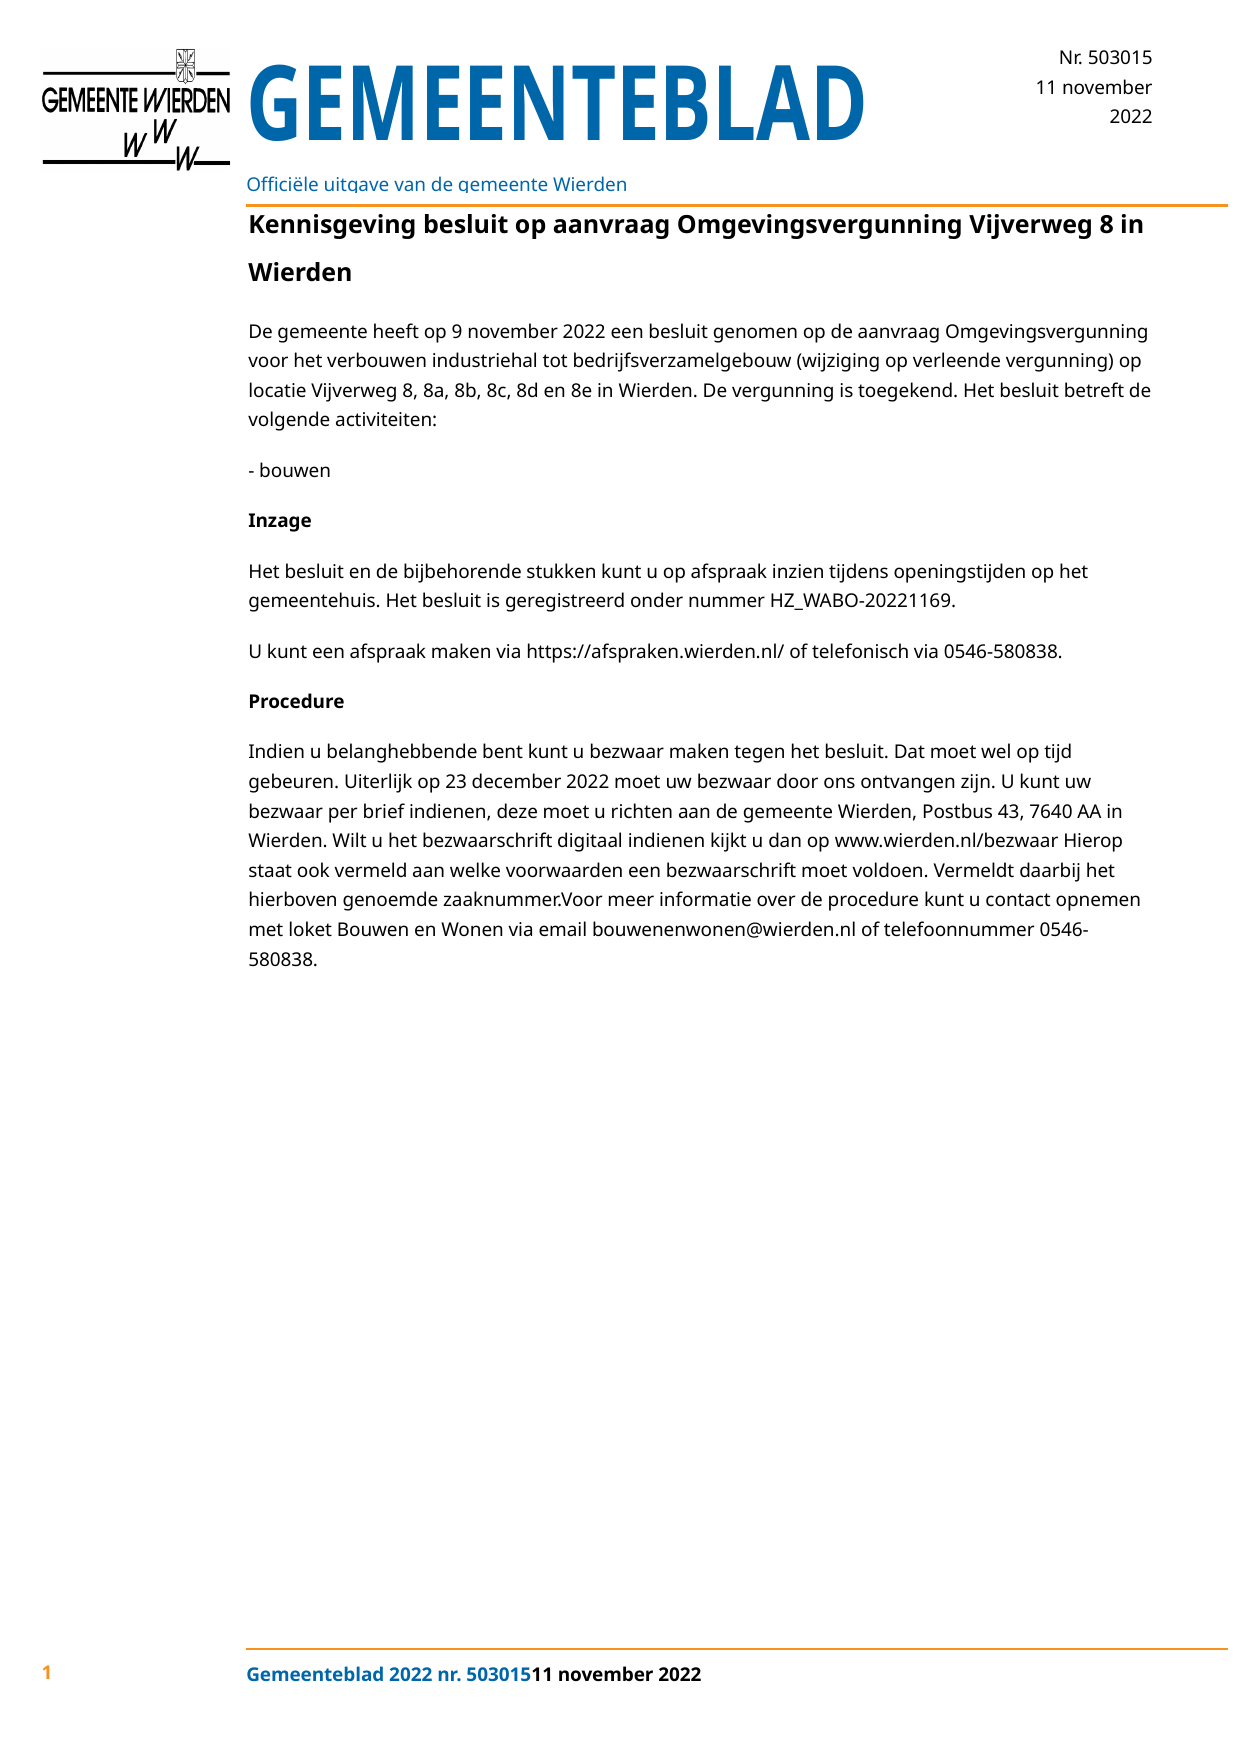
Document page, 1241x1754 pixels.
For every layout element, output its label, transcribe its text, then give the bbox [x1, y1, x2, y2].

text Inzage [248, 507, 1152, 533]
picture [41, 47, 231, 172]
text Procedure [248, 688, 1152, 714]
text Kennisgeving besluit op aanvraag Omgevingsvergunning Vijverweg 8 in Wierden [248, 207, 1152, 288]
text De gemeente heeft op 9 november 2022 een besluit genomen op de aanvraag Omgevingsvergunning voor het verbouwen industriehal tot bedrijfsverzamelgebouw (wijziging op verleende vergunning) op locatie Vijverweg 8, 8a, 8b, 8c, 8d en 8e in Wierden. De vergunning is toegekend. Het besluit betreft de volgende activiteiten: [248, 318, 1152, 432]
text Het besluit en de bijbehorende stukken kunt u op afspraak inzien tijdens openingstijden op het gemeentehuis. Het besluit is geregistreerd onder nummer HZ_WABO-20221169. [248, 558, 1152, 613]
text - bouwen [248, 457, 1152, 483]
text U kunt een afspraak maken via https://afspraken.wierden.nl/ of telefonisch via 0546-580838. [248, 638, 1152, 664]
text Indien u belanghebbende bent kunt u bezwaar maken tegen het besluit. Dat moet wel op tijd gebeuren. Uiterlijk op 23 december 2022 moet uw bezwaar door ons ontvangen zijn. U kunt uw bezwaar per brief indienen, deze moet u richten aan de gemeente Wierden, Postbus 43, 7640 AA in Wierden. Wilt u het bezwaarschrift digitaal indienen kijkt u dan op www.wierden.nl/bezwaar Hierop staat ook vermeld aan welke voorwaarden een bezwaarschrift moet voldoen. Vermeldt daarbij het hierboven genoemde zaaknummer.Voor meer informatie over de procedure kunt u contact opnemen met loket Bouwen en Wonen via email bouwenenwonen@wierden.nl of telefoonnummer 0546-580838. [248, 739, 1152, 972]
